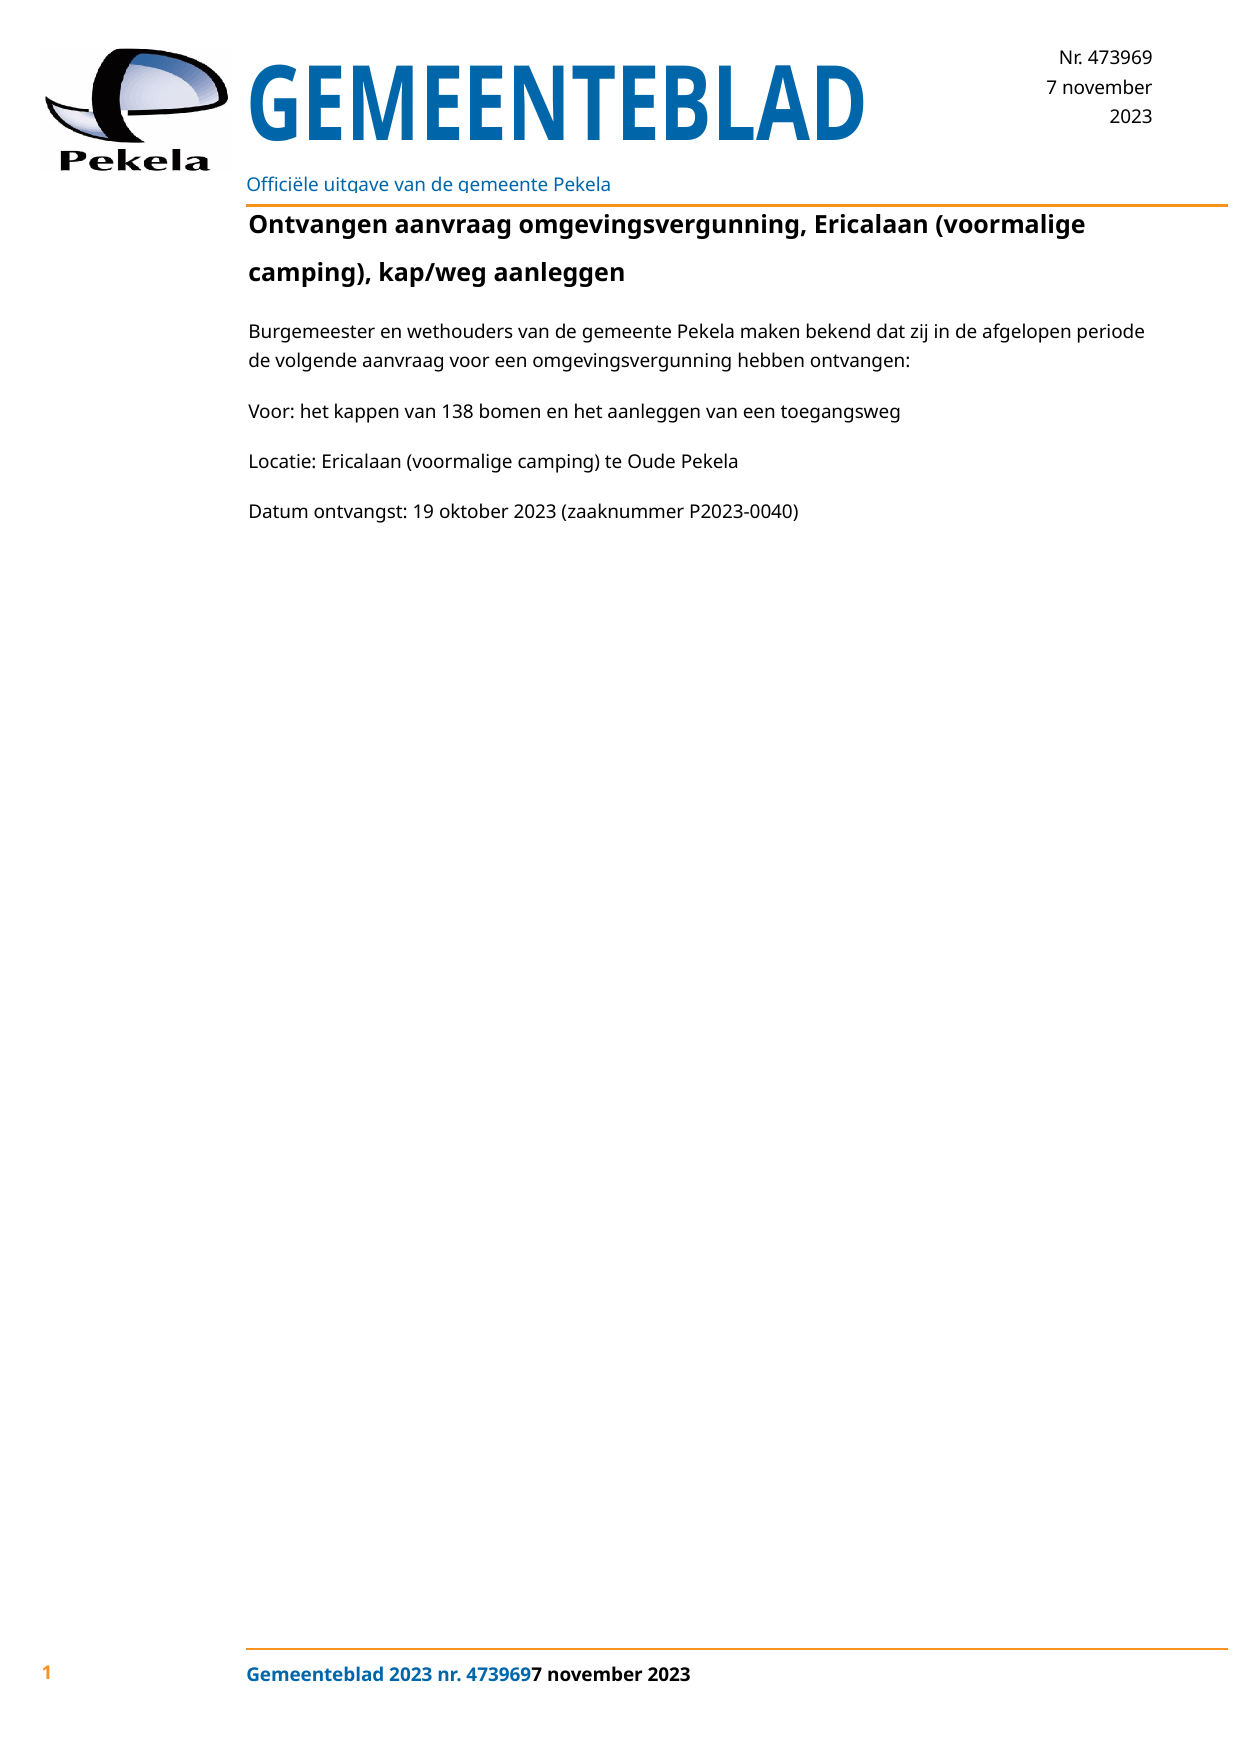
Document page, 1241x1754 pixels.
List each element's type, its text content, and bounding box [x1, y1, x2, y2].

text Ontvangen aanvraag omgevingsvergunning, Ericalaan (voormalige camping), kap/weg aanleggen [248, 207, 1152, 288]
text Datum ontvangst: 19 oktober 2023 (zaaknummer P2023-0040) [248, 499, 1152, 524]
text Burgemeester en wethouders van de gemeente Pekela maken bekend dat zij in de afgelopen periode de volgende aanvraag voor een omgevingsvergunning hebben ontvangen: [248, 318, 1152, 373]
text Voor: het kappen van 138 bomen en het aanleggen van een toegangsweg [248, 398, 1152, 424]
picture [41, 47, 231, 172]
text Locatie: Ericalaan (voormalige camping) te Oude Pekela [248, 448, 1152, 474]
